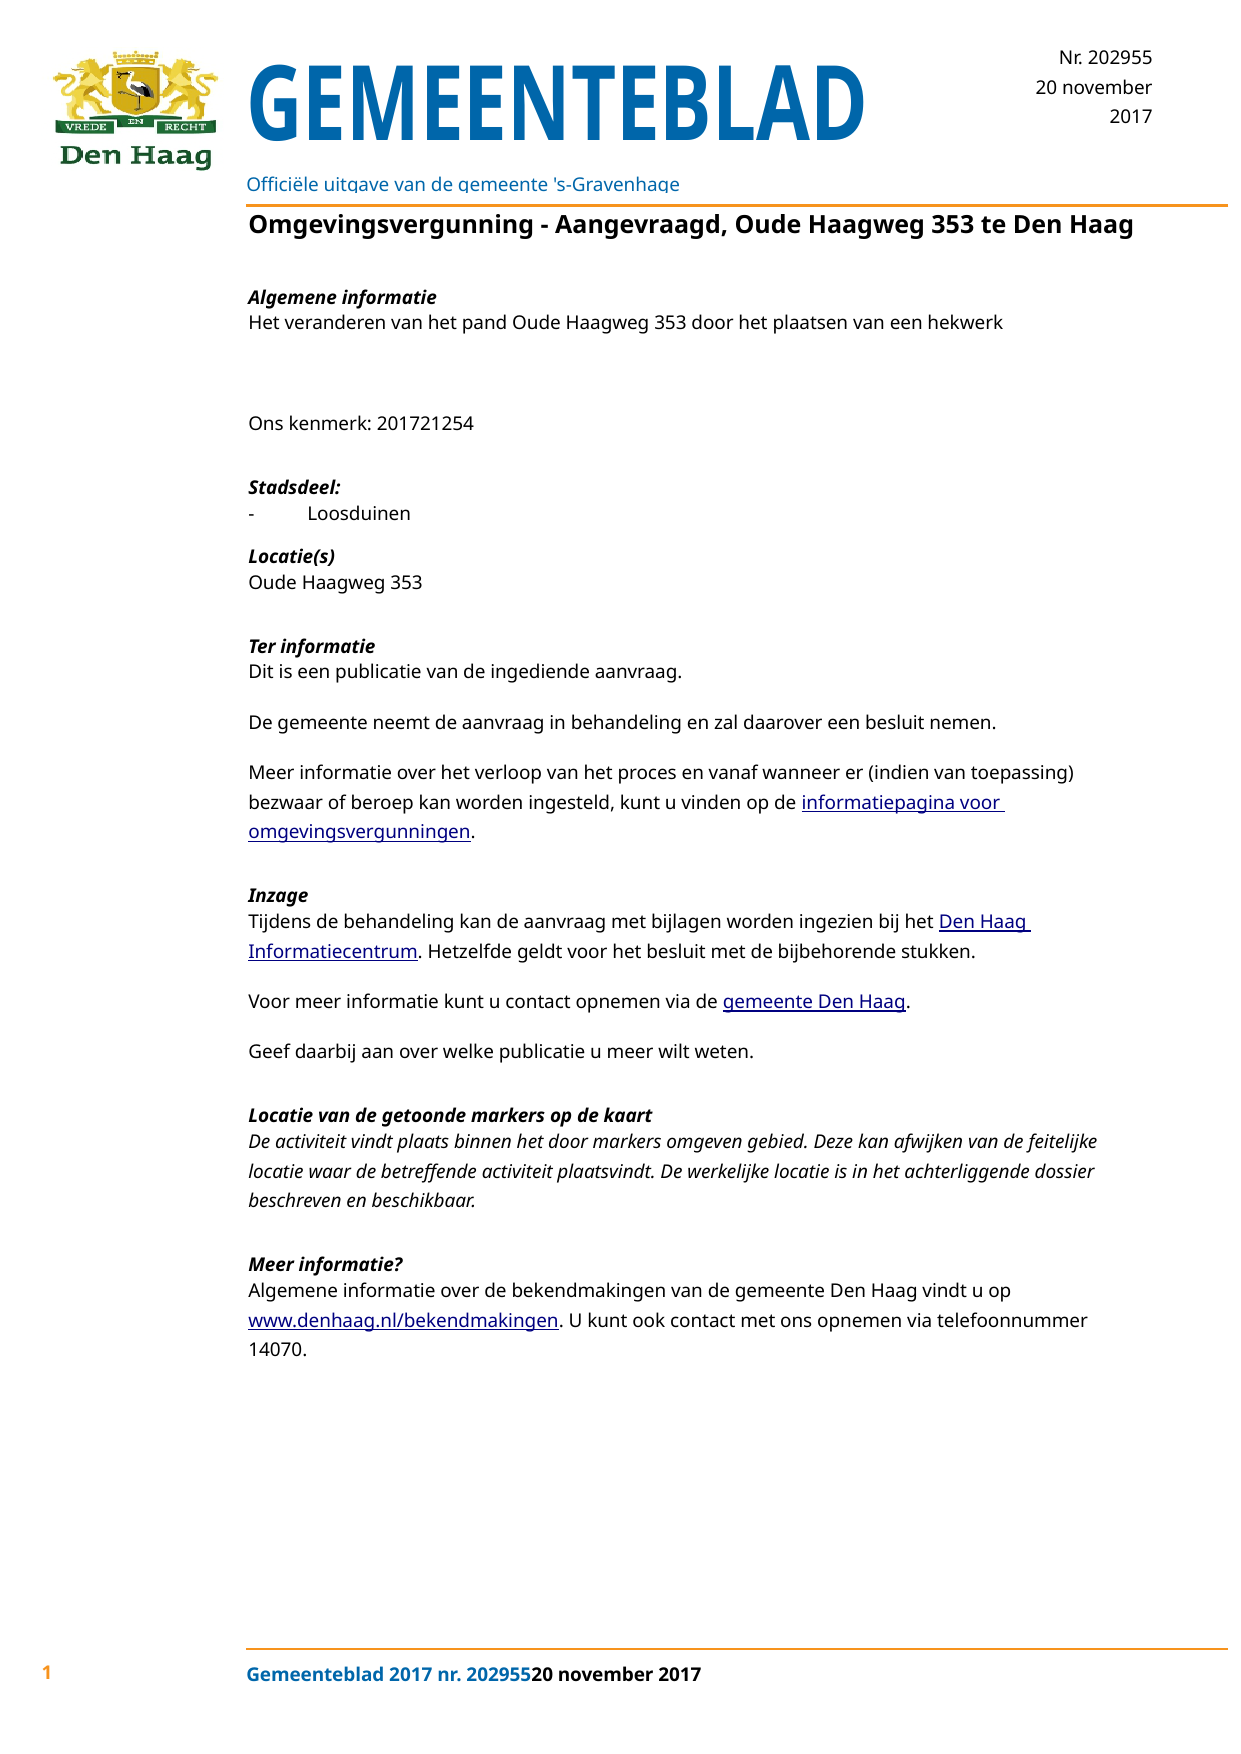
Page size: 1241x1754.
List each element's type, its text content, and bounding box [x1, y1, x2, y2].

text Ons kenmerk: 201721254 [248, 410, 1152, 436]
picture [41, 47, 231, 172]
list Loosduinen [248, 500, 1152, 526]
text Voor meer informatie kunt u contact opnemen via de gemeente Den Haag. [248, 988, 1152, 1014]
text Tijdens de behandeling kan de aanvraag met bijlagen worden ingezien bij het Den Haag Informatiecentrum. Hetzelfde geldt voor het besluit met de bijbehorende stukken. [248, 908, 1152, 964]
text De gemeente neemt de aanvraag in behandeling en zal daarover een besluit nemen. [248, 709, 1152, 735]
text Algemene informatie [248, 284, 1152, 309]
text Locatie van de getoonde markers op de kaart [248, 1103, 1152, 1128]
text Locatie(s) [248, 543, 1152, 569]
text Omgevingsvergunning - Aangevraagd, Oude Haagweg 353 te Den Haag [248, 207, 1152, 241]
text Meer informatie? [248, 1252, 1152, 1277]
text Oude Haagweg 353 [248, 569, 1152, 595]
text Geef daarbij aan over welke publicatie u meer wilt weten. [248, 1039, 1152, 1064]
text De activiteit vindt plaats binnen het door markers omgeven gebied. Deze kan afwijken van de feitelijke locatie waar de betreffende activiteit plaatsvindt. De werkelijke locatie is in het achterliggende dossier beschreven en beschikbaar. [248, 1128, 1152, 1213]
text Algemene informatie over de bekendmakingen van de gemeente Den Haag vindt u op www.denhaag.nl/bekendmakingen. U kunt ook contact met ons opnemen via telefoonnummer 14070. [248, 1277, 1152, 1362]
text Het veranderen van het pand Oude Haagweg 353 door het plaatsen van een hekwerk [248, 309, 1152, 335]
text Meer informatie over het verloop van het proces en vanaf wanneer er (indien van toepassing) bezwaar of beroep kan worden ingesteld, kunt u vinden op de informatiepagina voor omgevingsvergunningen. [248, 759, 1152, 844]
text Dit is een publicatie van de ingediende aanvraag. [248, 659, 1152, 684]
text Inzage [248, 883, 1152, 908]
text Ter informatie [248, 633, 1152, 659]
text Stadsdeel: [248, 474, 1152, 500]
